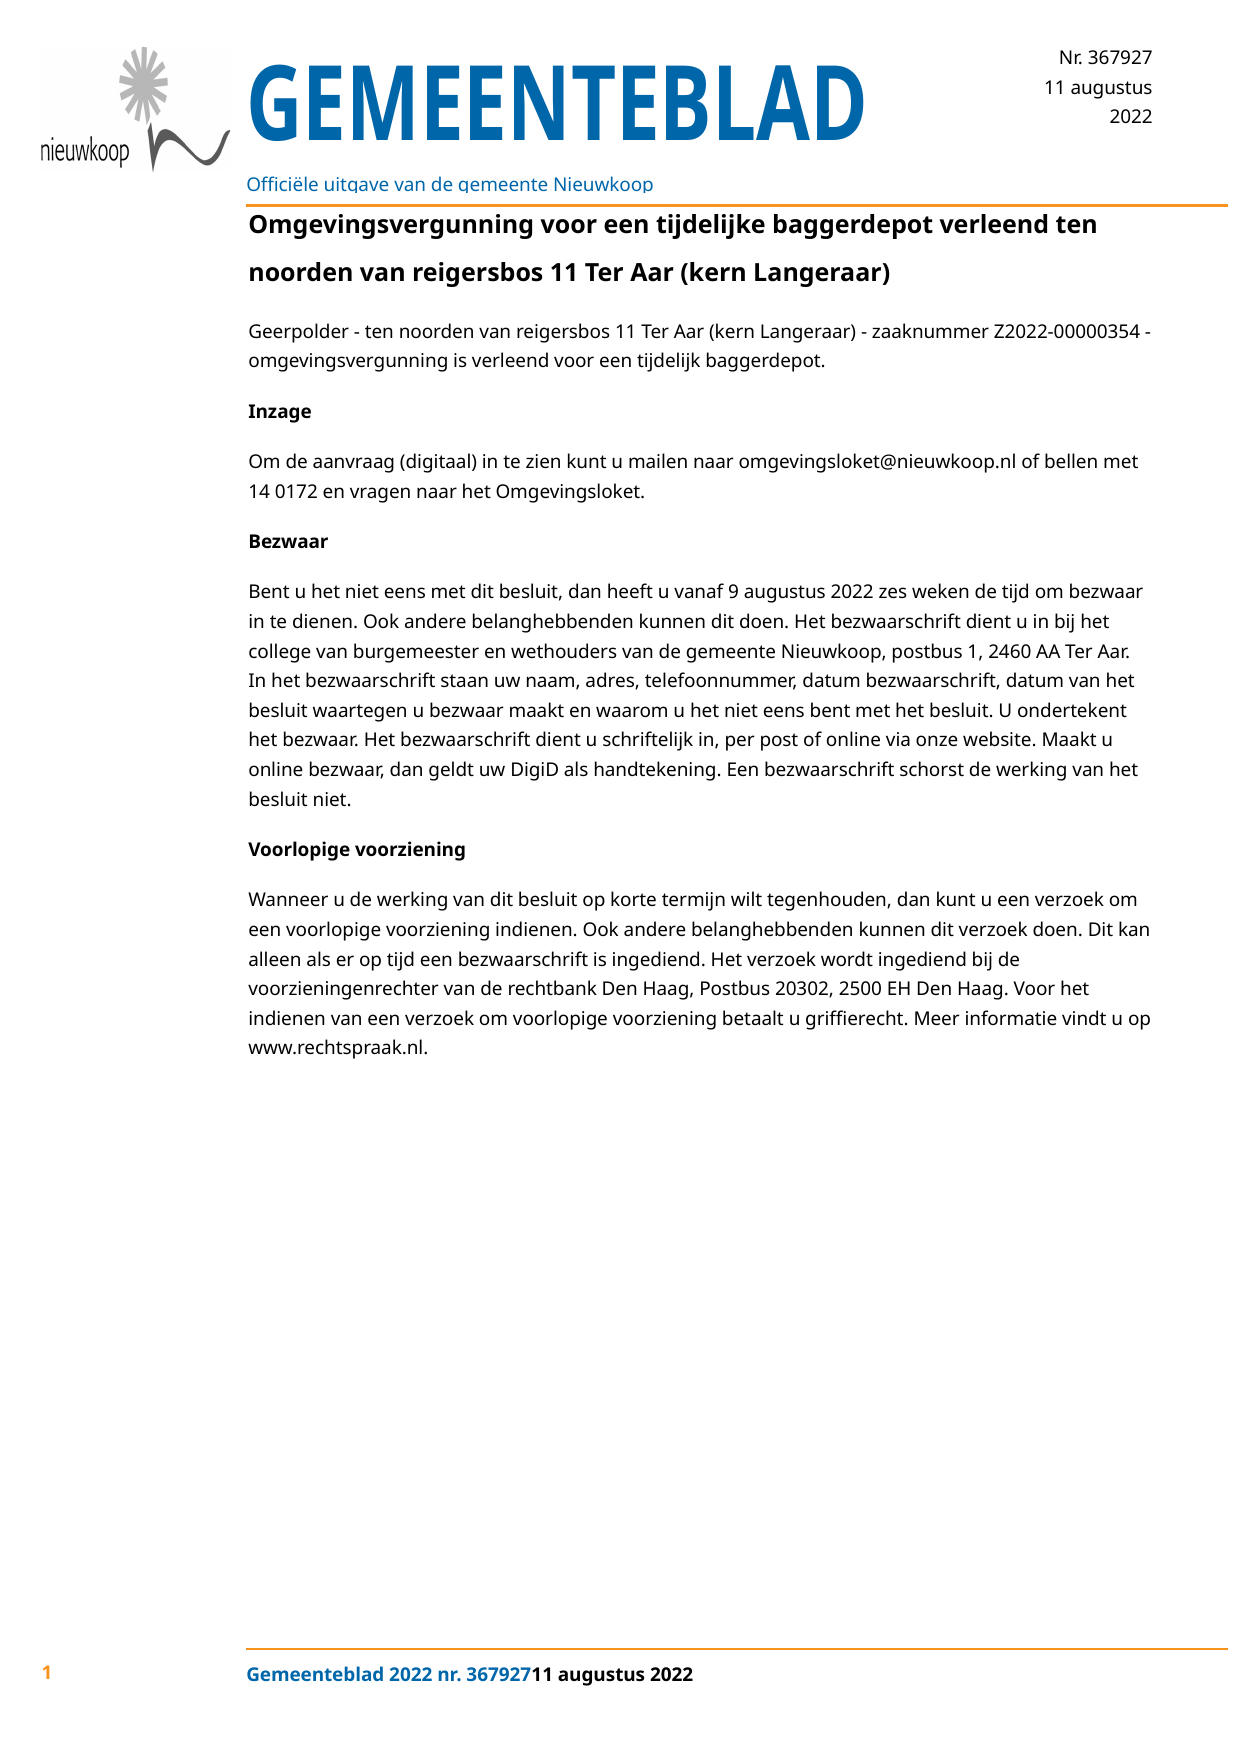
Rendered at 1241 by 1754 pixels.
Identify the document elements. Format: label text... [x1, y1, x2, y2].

text Geerpolder - ten noorden van reigersbos 11 Ter Aar (kern Langeraar) - zaaknummer Z2022-00000354 - omgevingsvergunning is verleend voor een tijdelijk baggerdepot. [248, 318, 1152, 373]
text Bezwaar [248, 528, 1152, 554]
text Inzage [248, 398, 1152, 424]
text Om de aanvraag (digitaal) in te zien kunt u mailen naar omgevingsloket@nieuwkoop.nl of bellen met 14 0172 en vragen naar het Omgevingsloket. [248, 448, 1152, 504]
text Voorlopige voorziening [248, 836, 1152, 862]
text Bent u het niet eens met dit besluit, dan heeft u vanaf 9 augustus 2022 zes weken de tijd om bezwaar in te dienen. Ook andere belanghebbenden kunnen dit doen. Het bezwaarschrift dient u in bij het college van burgemeester en wethouders van de gemeente Nieuwkoop, postbus 1, 2460 AA Ter Aar. In het bezwaarschrift staan uw naam, adres, telefoonnummer, datum bezwaarschrift, datum van het besluit waartegen u bezwaar maakt en waarom u het niet eens bent met het besluit. U ondertekent het bezwaar. Het bezwaarschrift dient u schriftelijk in, per post of online via onze website. Maakt u online bezwaar, dan geldt uw DigiD als handtekening. Een bezwaarschrift schorst de werking van het besluit niet. [248, 579, 1152, 812]
text Omgevingsvergunning voor een tijdelijke baggerdepot verleend ten noorden van reigersbos 11 Ter Aar (kern Langeraar) [248, 207, 1152, 288]
picture [41, 47, 231, 172]
text Wanneer u de werking van dit besluit op korte termijn wilt tegenhouden, dan kunt u een verzoek om een voorlopige voorziening indienen. Ook andere belanghebbenden kunnen dit verzoek doen. Dit kan alleen als er op tijd een bezwaarschrift is ingediend. Het verzoek wordt ingediend bij de voorzieningenrechter van de rechtbank Den Haag, Postbus 20302, 2500 EH Den Haag. Voor het indienen van een verzoek om voorlopige voorziening betaalt u griffierecht. Meer informatie vindt u op www.rechtspraak.nl. [248, 887, 1152, 1060]
